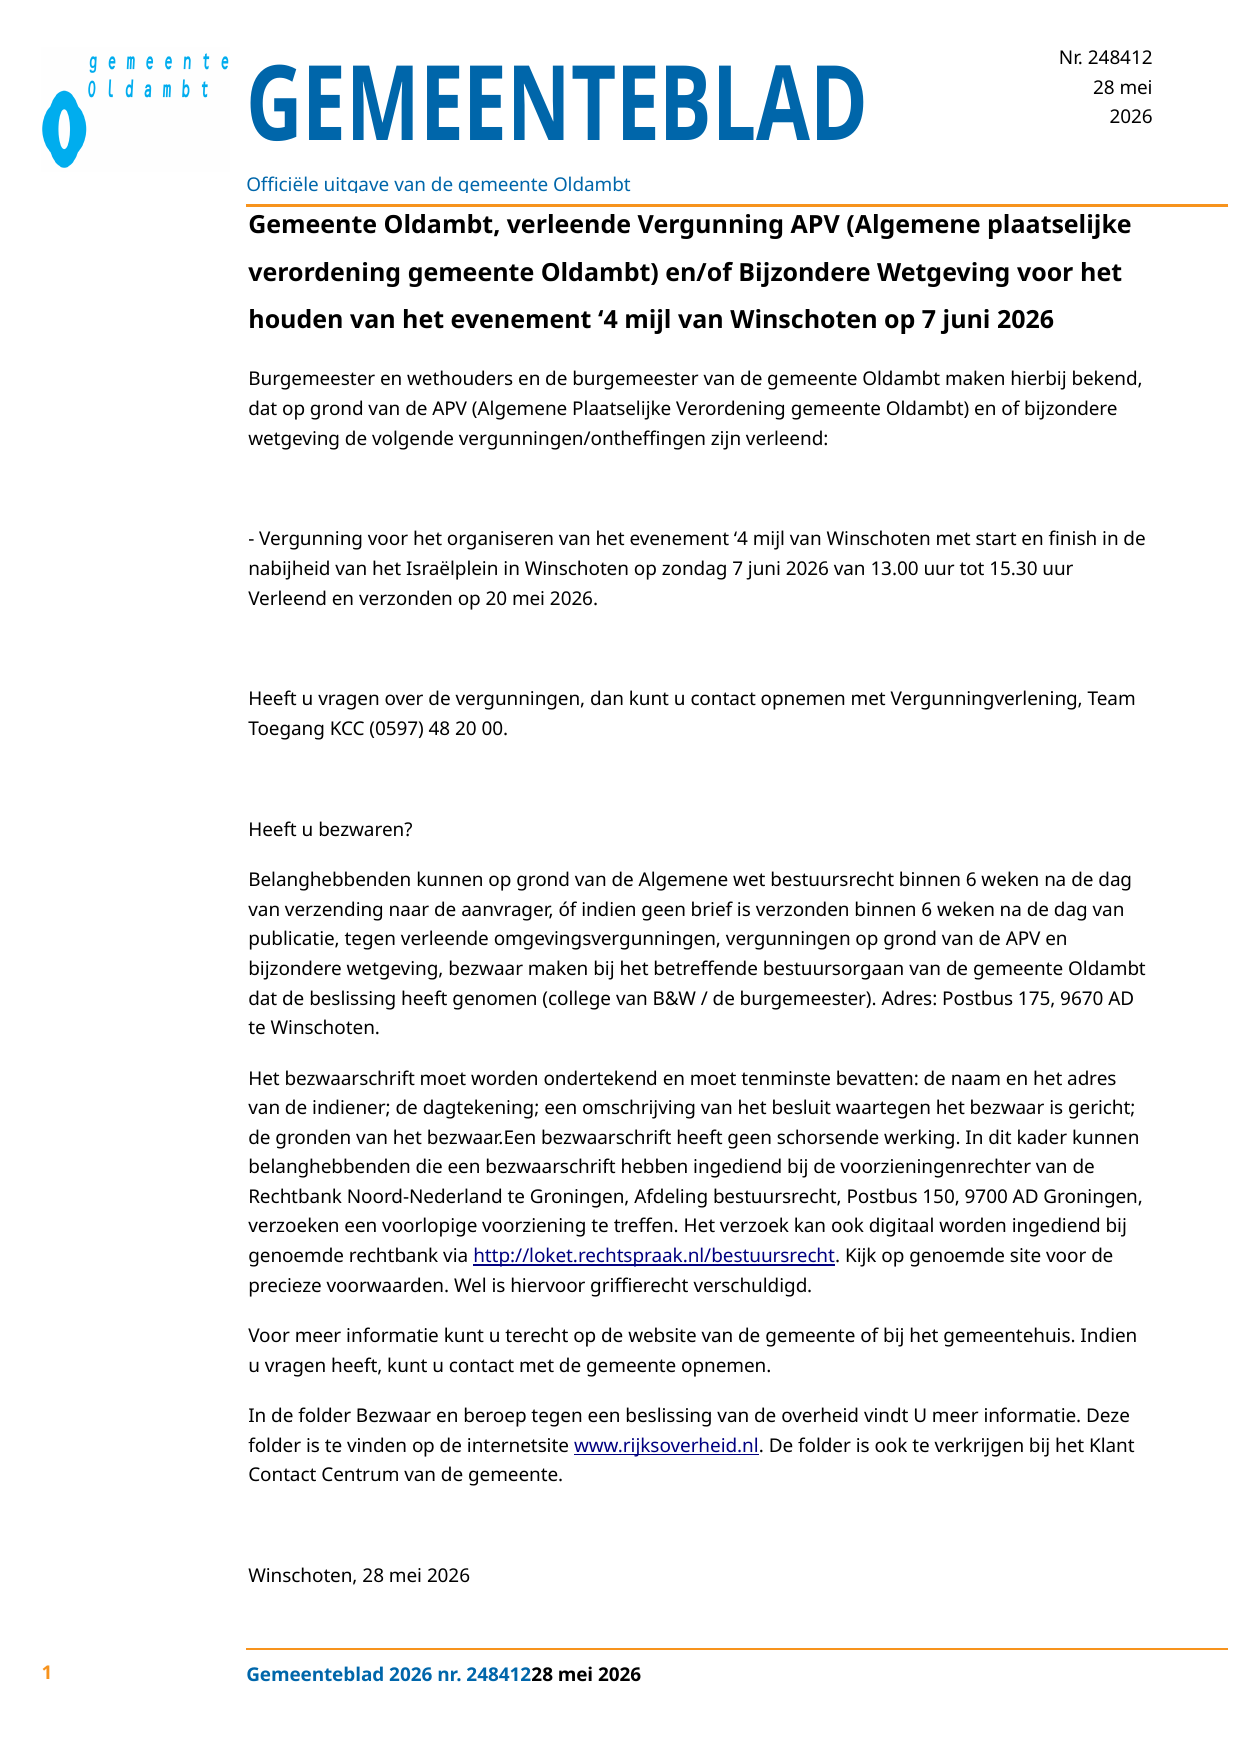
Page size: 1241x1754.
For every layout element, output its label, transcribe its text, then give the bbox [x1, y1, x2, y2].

picture [41, 47, 231, 172]
text In de folder Bezwaar en beroep tegen een beslissing van de overheid vindt U meer informatie. Deze folder is te vinden op de internetsite www.rijksoverheid.nl. De folder is ook te verkrijgen bij het Klant Contact Centrum van de gemeente. [248, 1402, 1152, 1487]
text Heeft u vragen over de vergunningen, dan kunt u contact opnemen met Vergunningverlening, Team Toegang KCC (0597) 48 20 00. [248, 686, 1152, 741]
text Burgemeester en wethouders en de burgemeester van de gemeente Oldambt maken hierbij bekend, dat op grond van de APV (Algemene Plaatselijke Verordening gemeente Oldambt) en of bijzondere wetgeving de volgende vergunningen/ontheffingen zijn verleend: [248, 366, 1152, 450]
text Winschoten, 28 mei 2026 [248, 1562, 1152, 1588]
text Heeft u bezwaren? [248, 816, 1152, 842]
text Het bezwaarschrift moet worden ondertekend en moet tenminste bevatten: de naam en het adres van de indiener; de dagtekening; een omschrijving van het besluit waartegen het bezwaar is gericht; de gronden van het bezwaar.Een bezwaarschrift heeft geen schorsende werking. In dit kader kunnen belanghebbenden die een bezwaarschrift hebben ingediend bij de voorzieningenrechter van de Rechtbank Noord-Nederland te Groningen, Afdeling bestuursrecht, Postbus 150, 9700 AD Groningen, verzoeken een voorlopige voorziening te treffen. Het verzoek kan ook digitaal worden ingediend bij genoemde rechtbank via http://loket.rechtspraak.nl/bestuursrecht. Kijk op genoemde site voor de precieze voorwaarden. Wel is hiervoor griffierecht verschuldigd. [248, 1065, 1152, 1297]
text Gemeente Oldambt, verleende Vergunning APV (Algemene plaatselijke verordening gemeente Oldambt) en/of Bijzondere Wetgeving voor het houden van het evenement ‘4 mijl van Winschoten op 7 juni 2026 [248, 207, 1152, 336]
text - Vergunning voor het organiseren van het evenement ‘4 mijl van Winschoten met start en finish in de nabijheid van het Israëlplein in Winschoten op zondag 7 juni 2026 van 13.00 uur tot 15.30 uur Verleend en verzonden op 20 mei 2026. [248, 526, 1152, 610]
text Belanghebbenden kunnen op grond van de Algemene wet bestuursrecht binnen 6 weken na de dag van verzending naar de aanvrager, óf indien geen brief is verzonden binnen 6 weken na de dag van publicatie, tegen verleende omgevingsvergunningen, vergunningen op grond van de APV en bijzondere wetgeving, bezwaar maken bij het betreffende bestuursorgaan van de gemeente Oldambt dat de beslissing heeft genomen (college van B&W / de burgemeester). Adres: Postbus 175, 9670 AD te Winschoten. [248, 866, 1152, 1040]
text Voor meer informatie kunt u terecht op de website van de gemeente of bij het gemeentehuis. Indien u vragen heeft, kunt u contact met de gemeente opnemen. [248, 1322, 1152, 1377]
